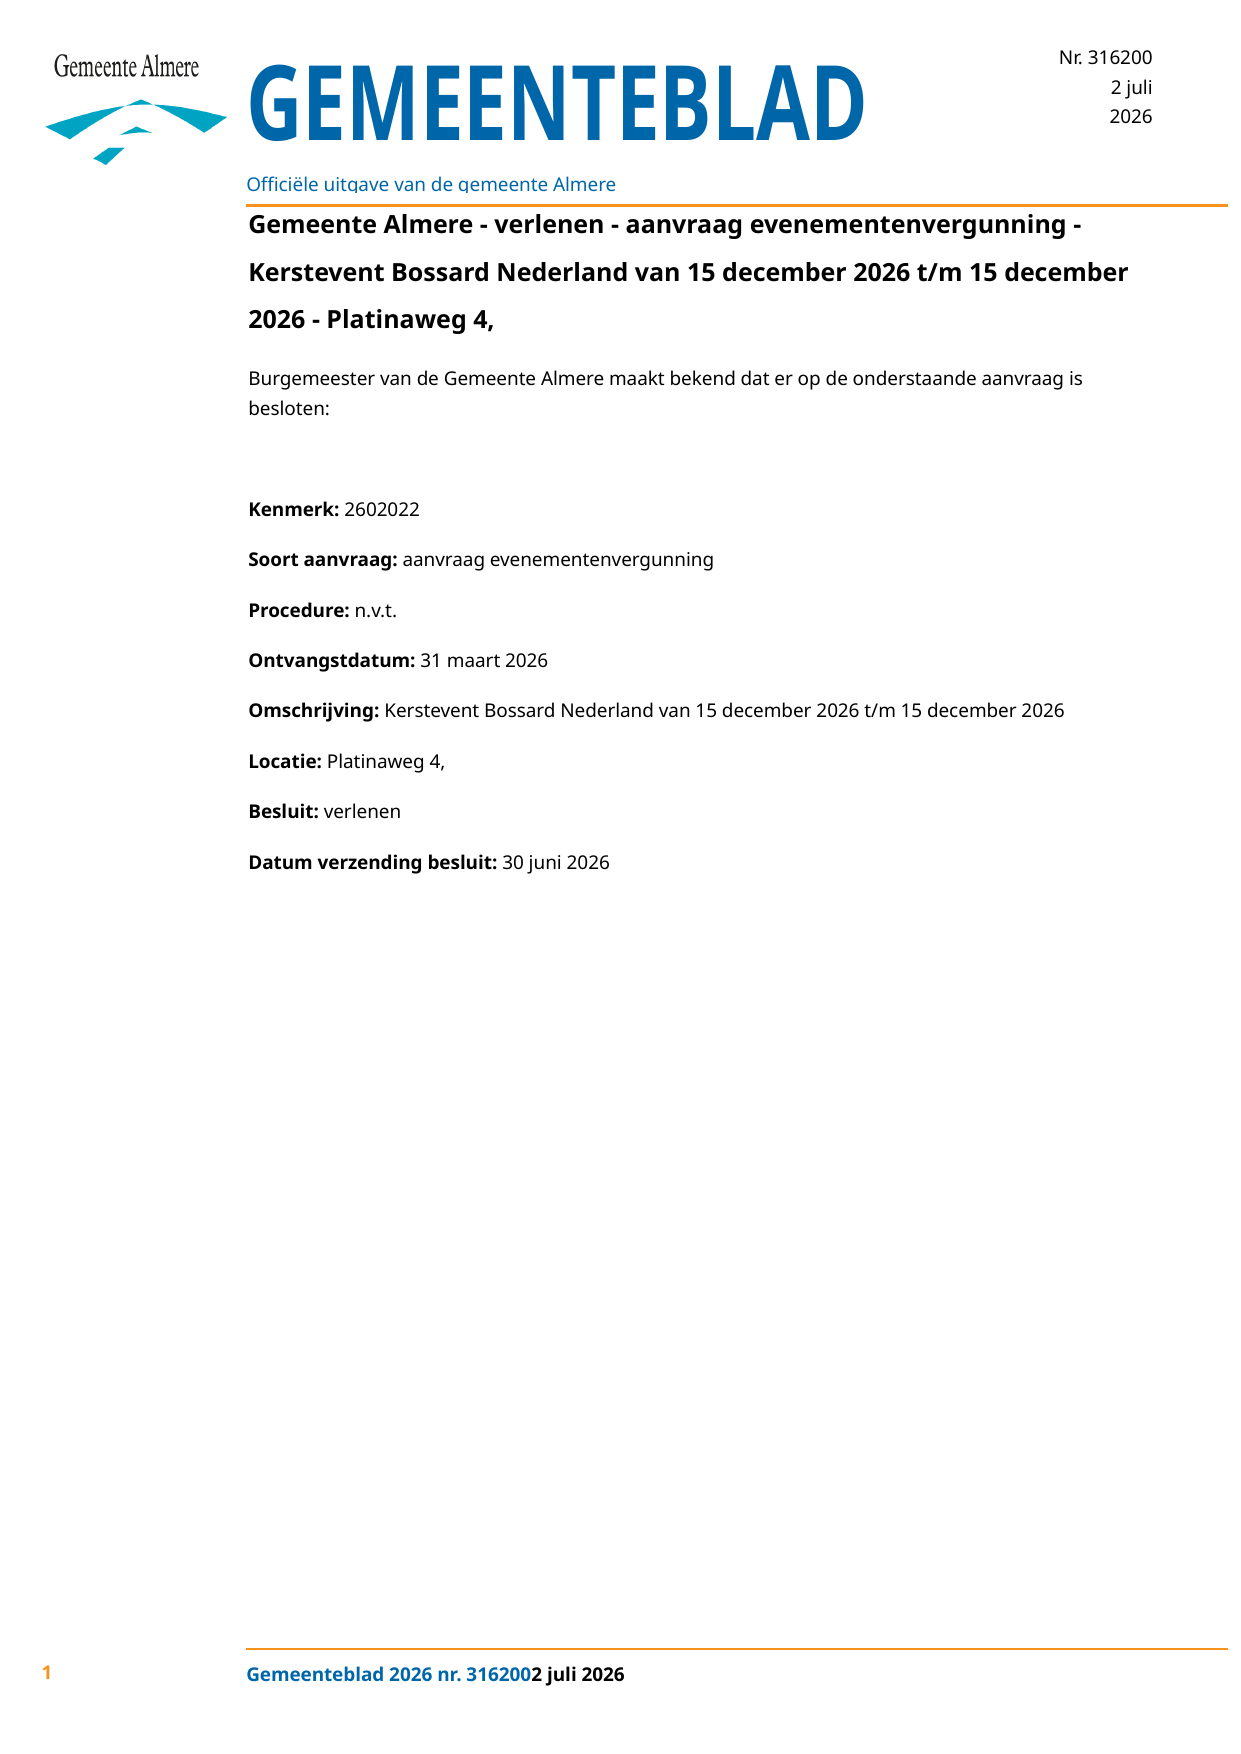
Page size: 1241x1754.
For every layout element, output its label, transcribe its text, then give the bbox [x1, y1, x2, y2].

text Locatie: Platinaweg 4, [248, 748, 1152, 774]
text Kenmerk: 2602022 [248, 496, 1152, 522]
text Burgemeester van de Gemeente Almere maakt bekend dat er op de onderstaande aanvraag is besloten: [248, 366, 1152, 421]
text Datum verzending besluit: 30 juni 2026 [248, 849, 1152, 874]
picture [41, 47, 231, 172]
text Omschrijving: Kerstevent Bossard Nederland van 15 december 2026 t/m 15 december 2026 [248, 698, 1152, 723]
text Gemeente Almere - verlenen - aanvraag evenementenvergunning - Kerstevent Bossard Nederland van 15 december 2026 t/m 15 december 2026 - Platinaweg 4, [248, 207, 1152, 336]
text Procedure: n.v.t. [248, 597, 1152, 622]
text Besluit: verlenen [248, 798, 1152, 824]
text Ontvangstdatum: 31 maart 2026 [248, 647, 1152, 673]
text Soort aanvraag: aanvraag evenementenvergunning [248, 546, 1152, 572]
